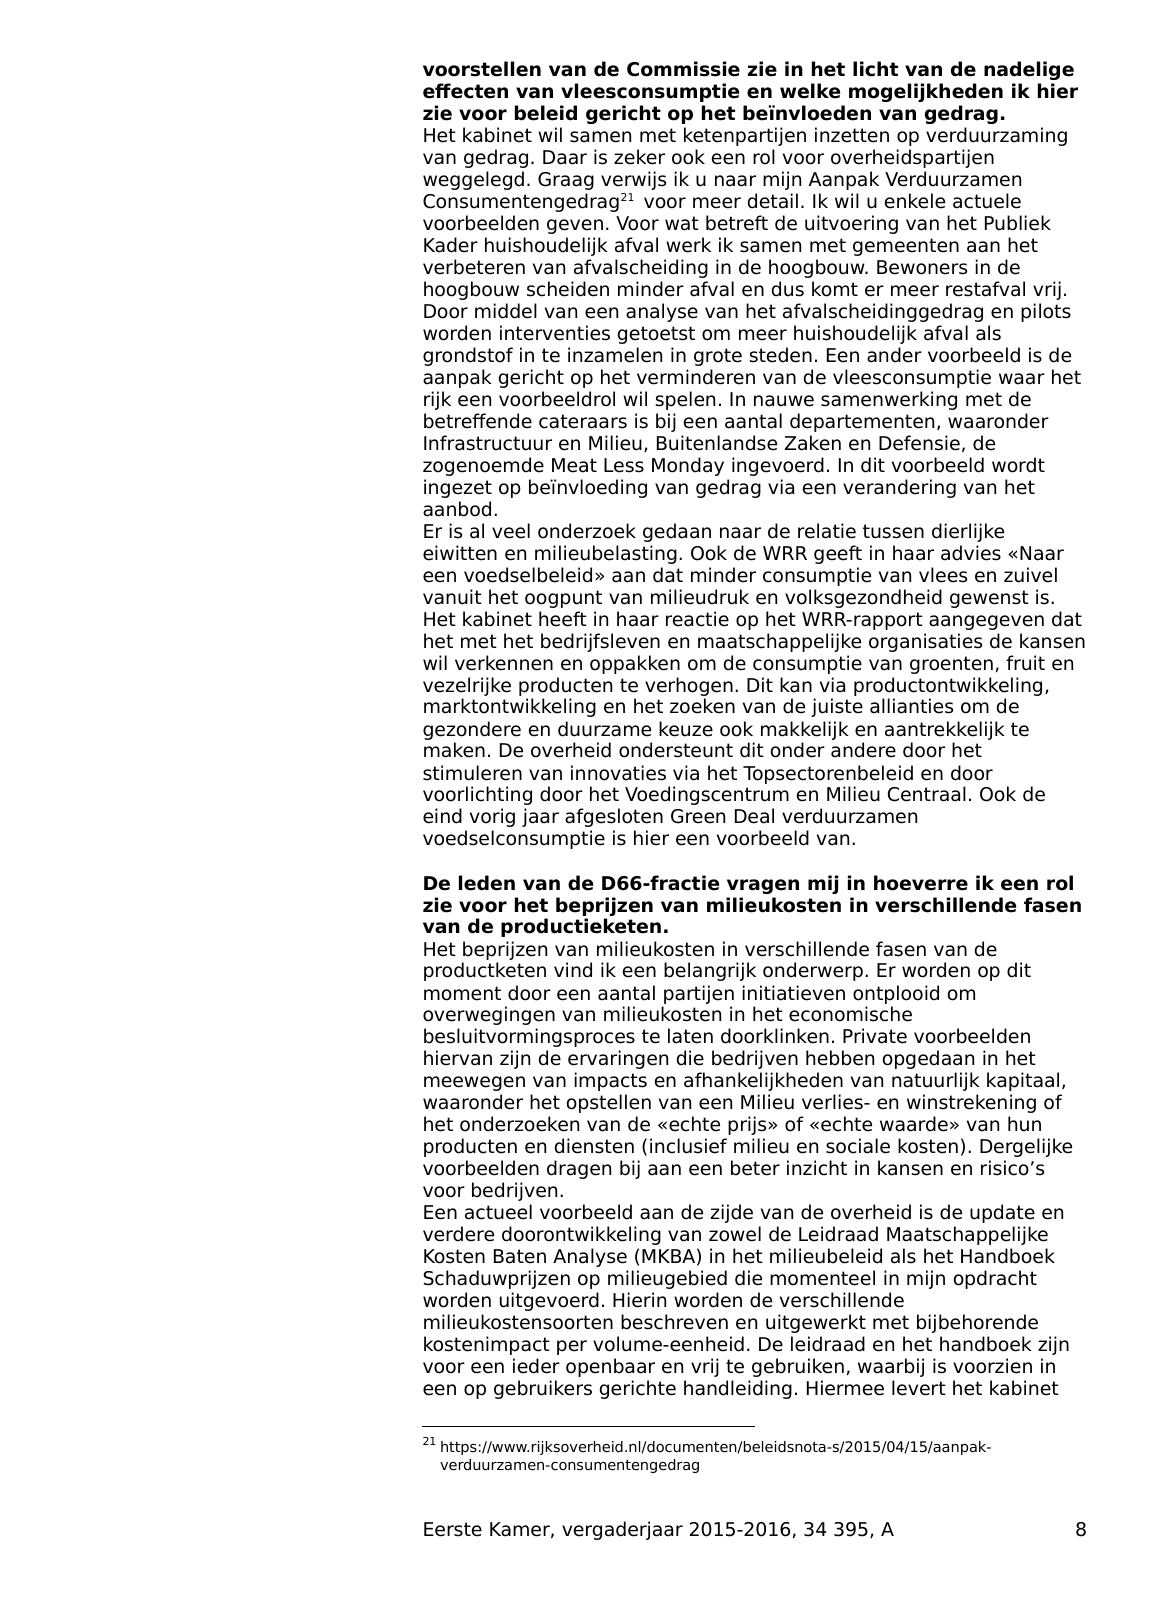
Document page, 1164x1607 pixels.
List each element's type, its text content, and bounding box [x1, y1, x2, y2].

text https://www.rijksoverheid.nl/documenten/beleidsnota-s/2015/04/15/aanpak-verduurzamen-consumentengedrag [422, 1435, 1087, 1474]
text De leden van de D66-fractie vragen mij in hoeverre ik een rol zie voor het beprijzen van milieukosten in verschillende fasen van de productieketen. [422, 872, 1087, 938]
text Het beprijzen van milieukosten in verschillende fasen van de productketen vind ik een belangrijk onderwerp. Er worden op dit moment door een aantal partijen initiatieven ontplooid om overwegingen van milieukosten in het economische besluitvormingsproces te laten doorklinken. Private voorbeelden hiervan zijn de ervaringen die bedrijven hebben opgedaan in het meewegen van impacts en afhankelijkheden van natuurlijk kapitaal, waaronder het opstellen van een Milieu verlies- en winstrekening of het onderzoeken van de «echte prijs» of «echte waarde» van hun producten en diensten (inclusief milieu en sociale kosten). Dergelijke voorbeelden dragen bij aan een beter inzicht in kansen en risico’s voor bedrijven. [422, 938, 1087, 1202]
text Er is al veel onderzoek gedaan naar de relatie tussen dierlijke eiwitten en milieubelasting. Ook de WRR geeft in haar advies «Naar een voedselbeleid» aan dat minder consumptie van vlees en zuivel vanuit het oogpunt van milieudruk en volksgezondheid gewenst is. Het kabinet heeft in haar reactie op het WRR-rapport aangegeven dat het met het bedrijfsleven en maatschappelijke organisaties de kansen wil verkennen en oppakken om de consumptie van groenten, fruit en vezelrijke producten te verhogen. Dit kan via productontwikkeling, marktontwikkeling en het zoeken van de juiste allianties om de gezondere en duurzame keuze ook makkelijk en aantrekkelijk te maken. De overheid ondersteunt dit onder andere door het stimuleren van innovaties via het Topsectorenbeleid en door voorlichting door het Voedingscentrum en Milieu Centraal. Ook de eind vorig jaar afgesloten Green Deal verduurzamen voedselconsumptie is hier een voorbeeld van. [422, 521, 1087, 850]
text Een actueel voorbeeld aan de zijde van de overheid is de update en verdere doorontwikkeling van zowel de Leidraad Maatschappelijke Kosten Baten Analyse (MKBA) in het milieubeleid als het Handboek Schaduwprijzen op milieugebied die momenteel in mijn opdracht worden uitgevoerd. Hierin worden de verschillende milieukostensoorten beschreven en uitgewerkt met bijbehorende kostenimpact per volume-eenheid. De leidraad en het handboek zijn voor een ieder openbaar en vrij te gebruiken, waarbij is voorzien in een op gebruikers gerichte handleiding. Hiermee levert het kabinet [422, 1202, 1087, 1400]
text Het kabinet wil samen met ketenpartijen inzetten op verduurzaming van gedrag. Daar is zeker ook een rol voor overheidspartijen weggelegd. Graag verwijs ik u naar mijn Aanpak Verduurzamen Consumentengedrag voor meer detail. Ik wil u enkele actuele voorbeelden geven. Voor wat betreft de uitvoering van het Publiek Kader huishoudelijk afval werk ik samen met gemeenten aan het verbeteren van afvalscheiding in de hoogbouw. Bewoners in de hoogbouw scheiden minder afval en dus komt er meer restafval vrij. Door middel van een analyse van het afvalscheidinggedrag en pilots worden interventies getoetst om meer huishoudelijk afval als grondstof in te inzamelen in grote steden. Een ander voorbeeld is de aanpak gericht op het verminderen van de vleesconsumptie waar het rijk een voorbeeldrol wil spelen. In nauwe samenwerking met de betreffende cateraars is bij een aantal departementen, waaronder Infrastructuur en Milieu, Buitenlandse Zaken en Defensie, de zogenoemde Meat Less Monday ingevoerd. In dit voorbeeld wordt ingezet op beïnvloeding van gedrag via een verandering van het aanbod. [422, 125, 1087, 521]
text voorstellen van de Commissie zie in het licht van de nadelige effecten van vleesconsumptie en welke mogelijkheden ik hier zie voor beleid gericht op het beïnvloeden van gedrag. [422, 59, 1087, 125]
